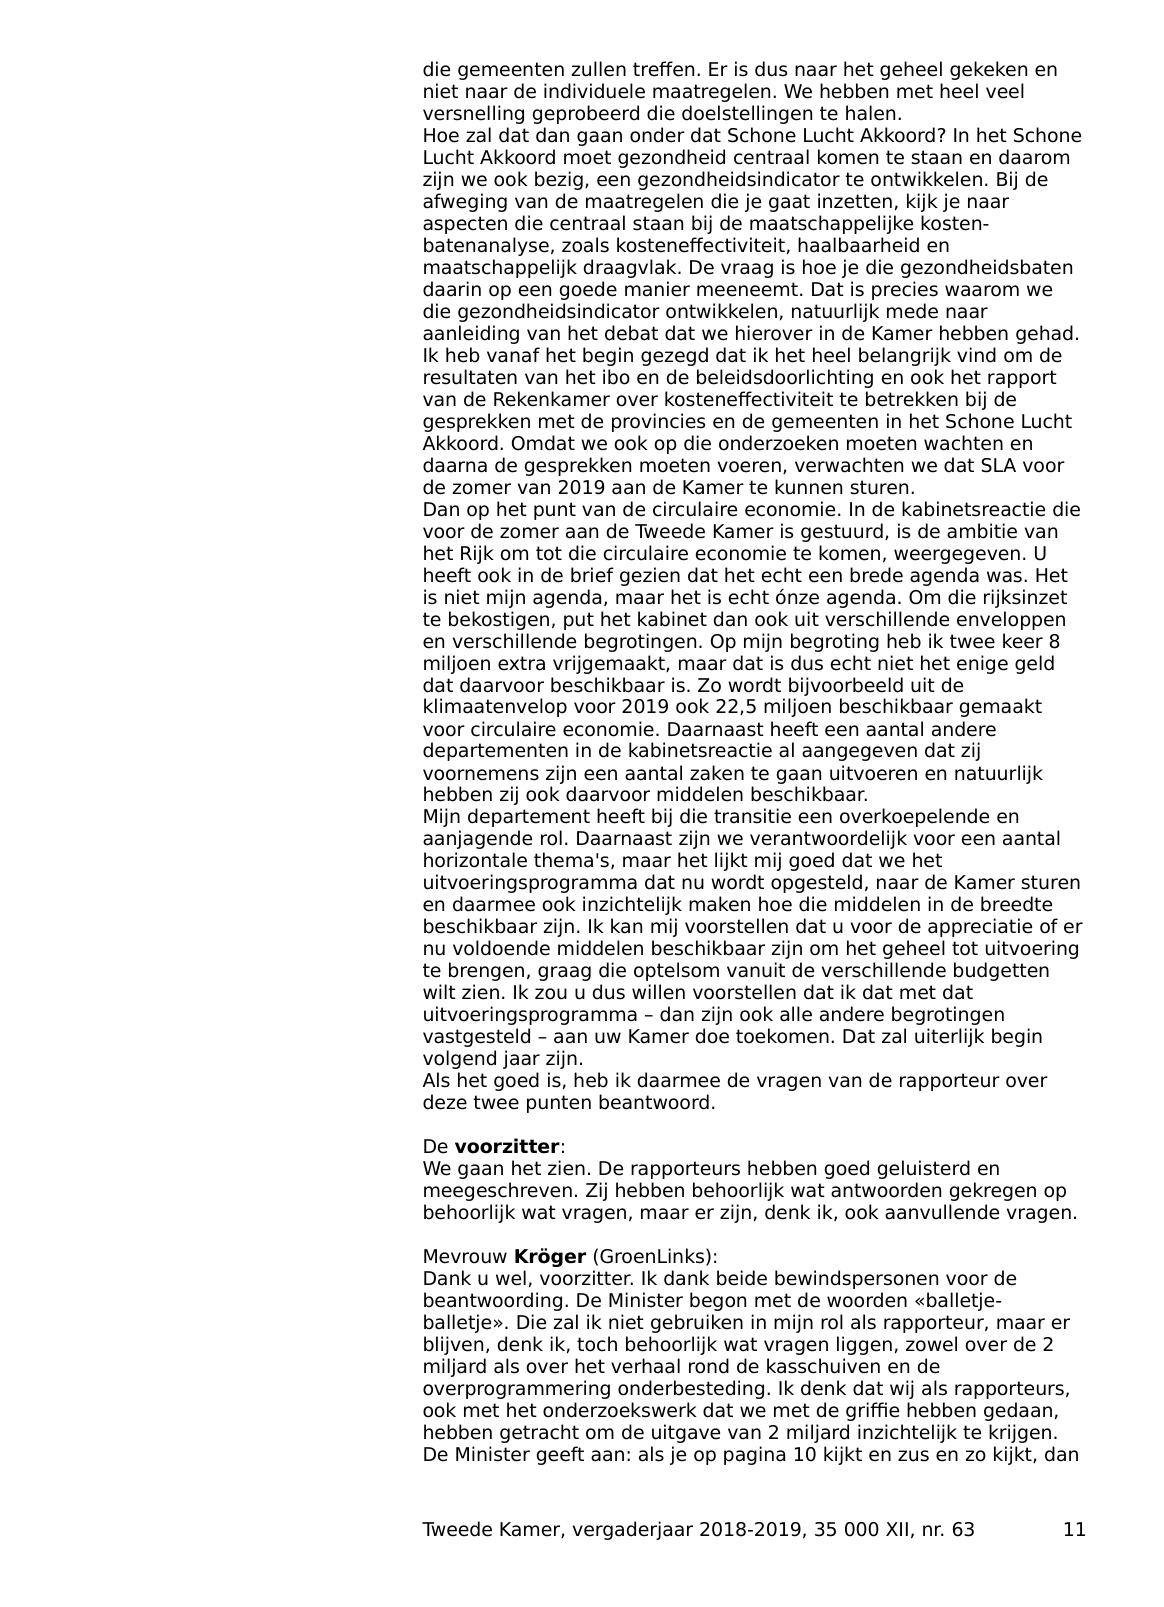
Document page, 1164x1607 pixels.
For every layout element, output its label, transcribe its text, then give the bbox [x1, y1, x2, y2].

text Mevrouw Kröger (GroenLinks): [422, 1246, 1087, 1268]
text We gaan het zien. De rapporteurs hebben goed geluisterd en meegeschreven. Zij hebben behoorlijk wat antwoorden gekregen op behoorlijk wat vragen, maar er zijn, denk ik, ook aanvullende vragen. [422, 1158, 1087, 1224]
text Mijn departement heeft bij die transitie een overkoepelende en aanjagende rol. Daarnaast zijn we verantwoordelijk voor een aantal horizontale thema's, maar het lijkt mij goed dat we het uitvoeringsprogramma dat nu wordt opgesteld, naar de Kamer sturen en daarmee ook inzichtelijk maken hoe die middelen in de breedte beschikbaar zijn. Ik kan mij voorstellen dat u voor de appreciatie of er nu voldoende middelen beschikbaar zijn om het geheel tot uitvoering te brengen, graag die optelsom vanuit de verschillende budgetten wilt zien. Ik zou u dus willen voorstellen dat ik dat met dat uitvoeringsprogramma – dan zijn ook alle andere begrotingen vastgesteld – aan uw Kamer doe toekomen. Dat zal uiterlijk begin volgend jaar zijn. [422, 806, 1087, 1070]
text Dank u wel, voorzitter. Ik dank beide bewindspersonen voor de beantwoording. De Minister begon met de woorden «balletje-balletje». Die zal ik niet gebruiken in mijn rol als rapporteur, maar er blijven, denk ik, toch behoorlijk wat vragen liggen, zowel over de 2 miljard als over het verhaal rond de kasschuiven en de overprogrammering onderbesteding. Ik denk dat wij als rapporteurs, ook met het onderzoekswerk dat we met de griffie hebben gedaan, hebben getracht om de uitgave van 2 miljard inzichtelijk te krijgen. De Minister geeft aan: als je op pagina 10 kijkt en zus en zo kijkt, dan [422, 1268, 1087, 1466]
text Als het goed is, heb ik daarmee de vragen van de rapporteur over deze twee punten beantwoord. [422, 1070, 1087, 1114]
text die gemeenten zullen treffen. Er is dus naar het geheel gekeken en niet naar de individuele maatregelen. We hebben met heel veel versnelling geprobeerd die doelstellingen te halen. [422, 59, 1087, 125]
text De voorzitter: [422, 1136, 1087, 1158]
text Hoe zal dat dan gaan onder dat Schone Lucht Akkoord? In het Schone Lucht Akkoord moet gezondheid centraal komen te staan en daarom zijn we ook bezig, een gezondheidsindicator te ontwikkelen. Bij de afweging van de maatregelen die je gaat inzetten, kijk je naar aspecten die centraal staan bij de maatschappelijke kosten-batenanalyse, zoals kosteneffectiviteit, haalbaarheid en maatschappelijk draagvlak. De vraag is hoe je die gezondheidsbaten daarin op een goede manier meeneemt. Dat is precies waarom we die gezondheidsindicator ontwikkelen, natuurlijk mede naar aanleiding van het debat dat we hierover in de Kamer hebben gehad. Ik heb vanaf het begin gezegd dat ik het heel belangrijk vind om de resultaten van het ibo en de beleidsdoorlichting en ook het rapport van de Rekenkamer over kosteneffectiviteit te betrekken bij de gesprekken met de provincies en de gemeenten in het Schone Lucht Akkoord. Omdat we ook op die onderzoeken moeten wachten en daarna de gesprekken moeten voeren, verwachten we dat SLA voor de zomer van 2019 aan de Kamer te kunnen sturen. [422, 125, 1087, 499]
text Dan op het punt van de circulaire economie. In de kabinetsreactie die voor de zomer aan de Tweede Kamer is gestuurd, is de ambitie van het Rijk om tot die circulaire economie te komen, weergegeven. U heeft ook in de brief gezien dat het echt een brede agenda was. Het is niet mijn agenda, maar het is echt ónze agenda. Om die rijksinzet te bekostigen, put het kabinet dan ook uit verschillende enveloppen en verschillende begrotingen. Op mijn begroting heb ik twee keer 8 miljoen extra vrijgemaakt, maar dat is dus echt niet het enige geld dat daarvoor beschikbaar is. Zo wordt bijvoorbeeld uit de klimaatenvelop voor 2019 ook 22,5 miljoen beschikbaar gemaakt voor circulaire economie. Daarnaast heeft een aantal andere departementen in de kabinetsreactie al aangegeven dat zij voornemens zijn een aantal zaken te gaan uitvoeren en natuurlijk hebben zij ook daarvoor middelen beschikbaar. [422, 499, 1087, 806]
